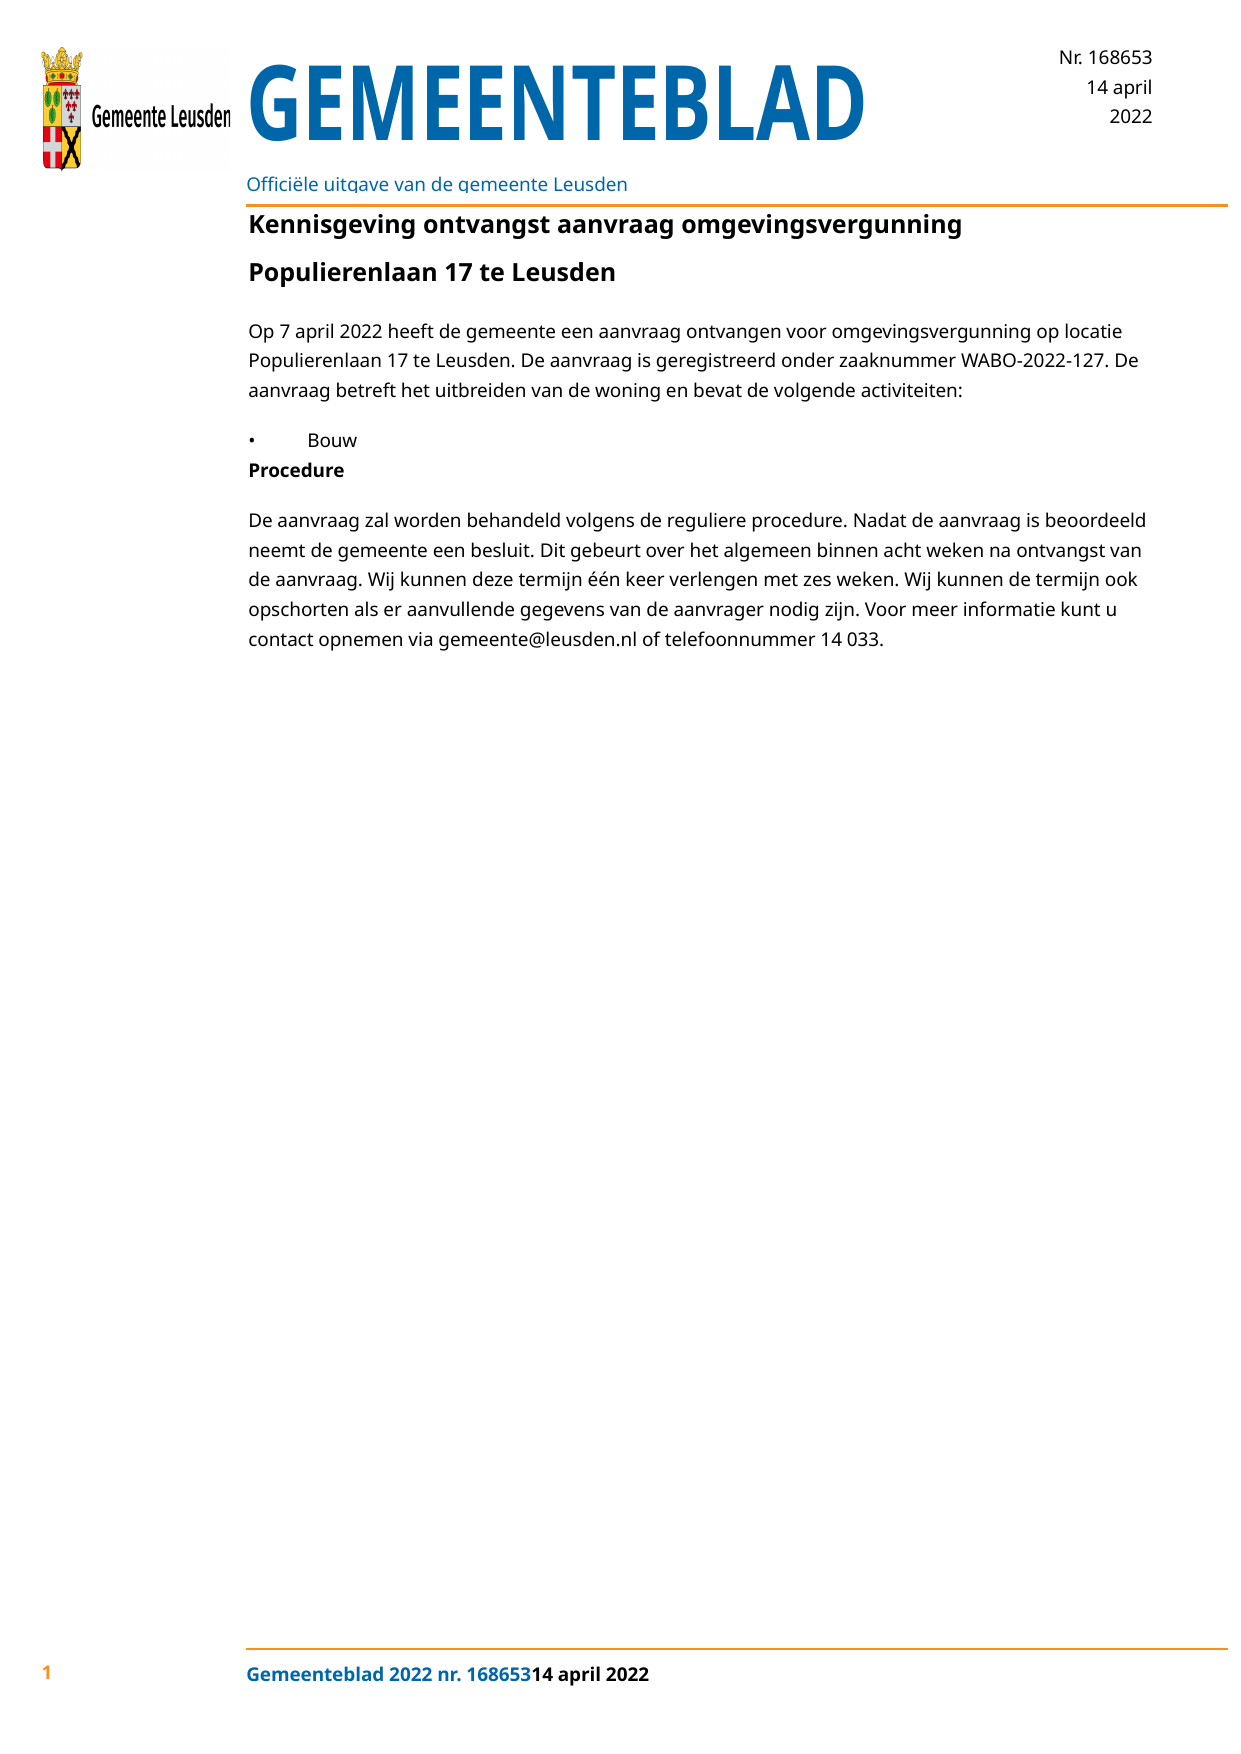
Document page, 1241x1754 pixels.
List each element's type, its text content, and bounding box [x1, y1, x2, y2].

text Op 7 april 2022 heeft de gemeente een aanvraag ontvangen voor omgevingsvergunning op locatie Populierenlaan 17 te Leusden. De aanvraag is geregistreerd onder zaaknummer WABO-2022-127. De aanvraag betreft het uitbreiden van de woning en bevat de volgende activiteiten: [248, 318, 1152, 403]
text De aanvraag zal worden behandeld volgens de reguliere procedure. Nadat de aanvraag is beoordeeld neemt de gemeente een besluit. Dit gebeurt over het algemeen binnen acht weken na ontvangst van de aanvraag. Wij kunnen deze termijn één keer verlengen met zes weken. Wij kunnen de termijn ook opschorten als er aanvullende gegevens van de aanvrager nodig zijn. Voor meer informatie kunt u contact opnemen via gemeente@leusden.nl of telefoonnummer 14 033. [248, 507, 1152, 652]
text Kennisgeving ontvangst aanvraag omgevingsvergunning Populierenlaan 17 te Leusden [248, 207, 1152, 288]
picture [41, 47, 231, 172]
list Bouw [248, 427, 1152, 453]
text Procedure [248, 457, 1152, 483]
